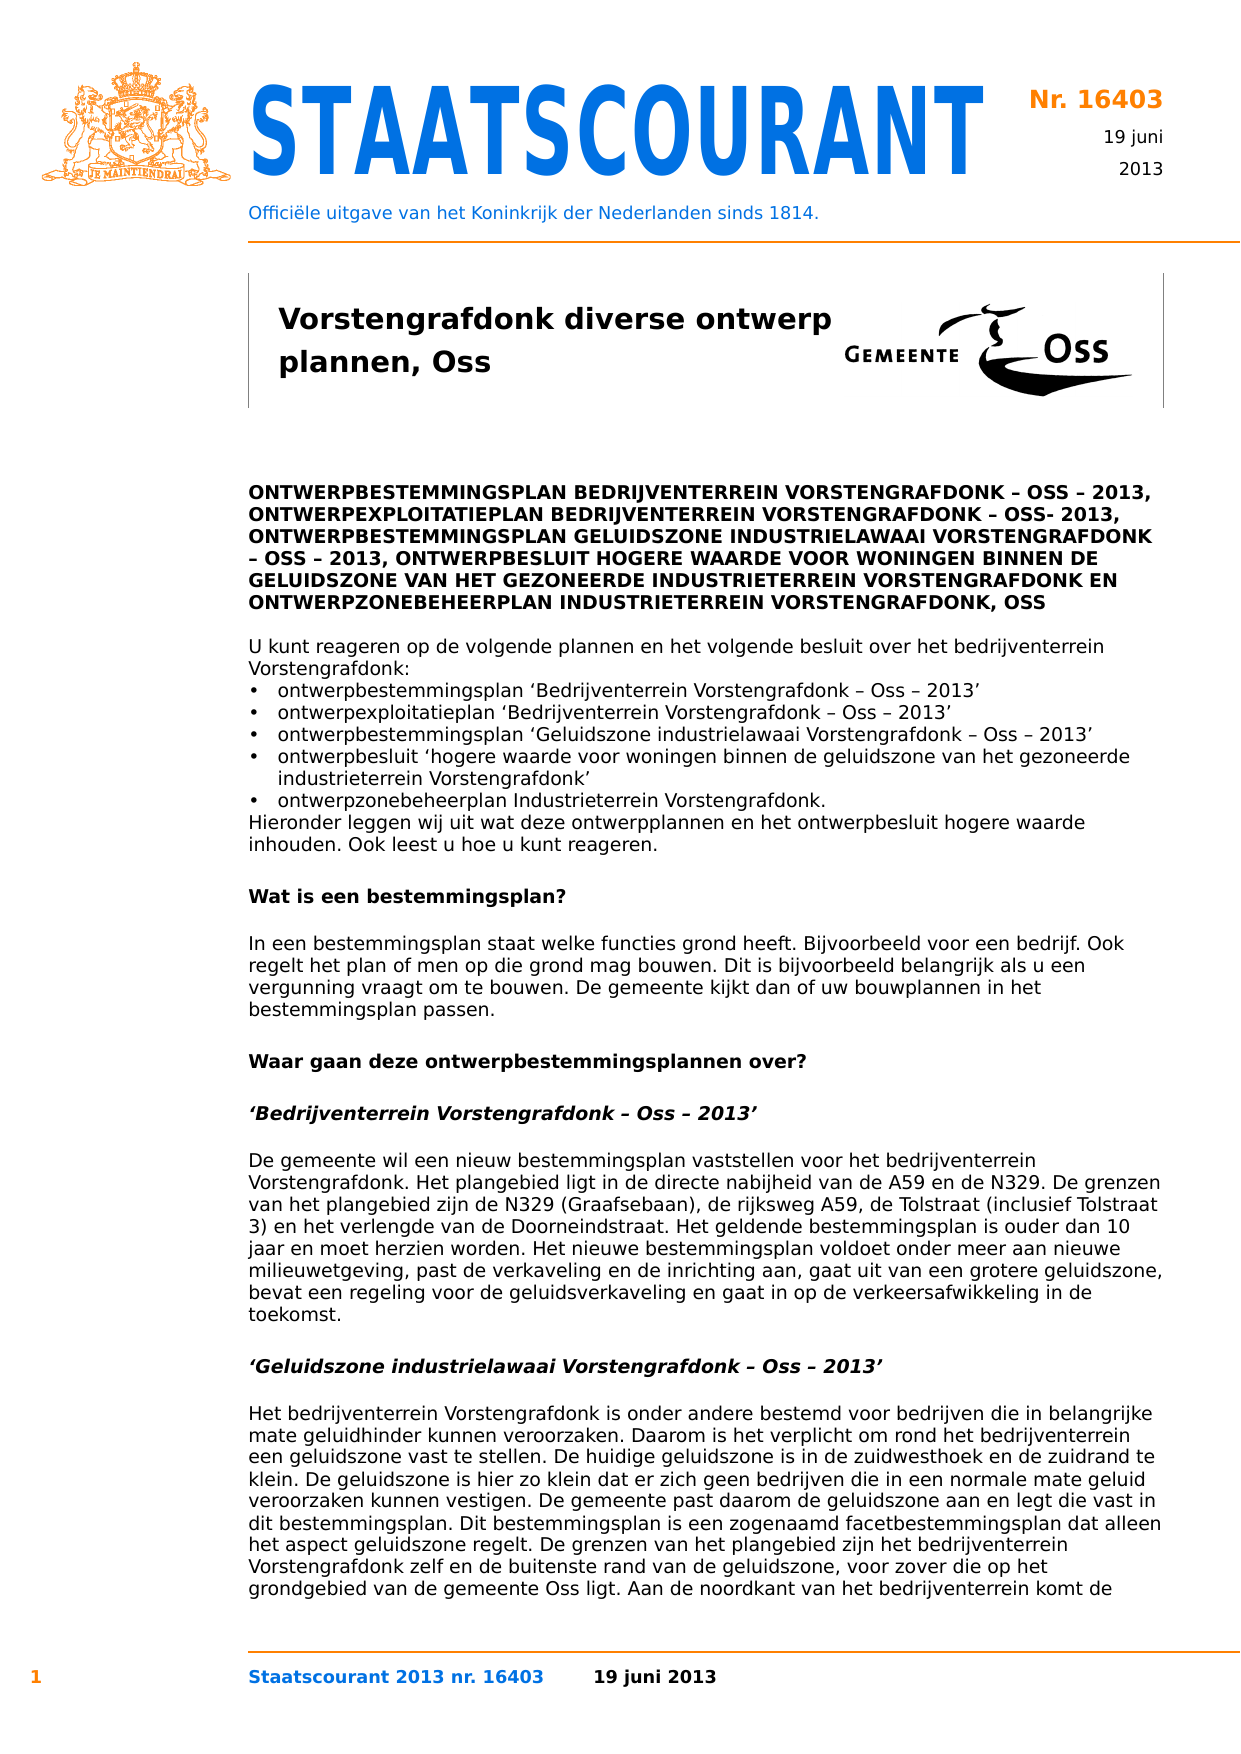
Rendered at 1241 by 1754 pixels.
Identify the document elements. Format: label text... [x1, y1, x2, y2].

picture [844, 302, 1134, 397]
text • ontwerpbesluit ‘hogere waarde voor woningen binnen de geluidszone van het gezoneerde industrieterrein Vorstengrafdonk’ [248, 746, 1163, 790]
subtitle Waar gaan deze ontwerpbestemmingsplannen over? [248, 1051, 1163, 1073]
table_header STAATSCOURANT [248, 62, 998, 203]
table_cell 19 juni [998, 121, 1240, 153]
text • ontwerpexploitatieplan ‘Bedrijventerrein Vorstengrafdonk – Oss – 2013’ [248, 702, 1163, 724]
picture [41, 62, 231, 186]
subtitle Vorstengrafdonk diverse ontwerp plannen, Oss [249, 273, 1163, 408]
text ONTWERPBESTEMMINGSPLAN BEDRIJVENTERREIN VORSTENGRAFDONK – OSS – 2013, ONTWERPEXPLOITATIEPLAN BEDRIJVENTERREIN VORSTENGRAFDONK – OSS- 2013, ONTWERPBESTEMMINGSPLAN GELUIDSZONE INDUSTRIELAWAAI VORSTENGRAFDONK – OSS – 2013, ONTWERPBESLUIT HOGERE WAARDE VOOR WONINGEN BINNEN DE GELUIDSZONE VAN HET GEZONEERDE INDUSTRIETERREIN VORSTENGRAFDONK EN ONTWERPZONEBEHEERPLAN INDUSTRIETERREIN VORSTENGRAFDONK, OSS [248, 482, 1163, 614]
table_cell 2013 [998, 153, 1240, 203]
text De gemeente wil een nieuw bestemmingsplan vaststellen voor het bedrijventerrein Vorstengrafdonk. Het plangebied ligt in de directe nabijheid van de A59 en de N329. De grenzen van het plangebied zijn de N329 (Graafsebaan), de rijksweg A59, de Tolstraat (inclusief Tolstraat 3) en het verlengde van de Doorneindstraat. Het geldende bestemmingsplan is ouder dan 10 jaar en moet herzien worden. Het nieuwe bestemmingsplan voldoet onder meer aan nieuwe milieuwetgeving, past de verkaveling en de inrichting aan, gaat uit van een grotere geluidszone, bevat een regeling voor de geluidsverkaveling en gaat in op de verkeersafwikkeling in de toekomst. [248, 1150, 1163, 1326]
subtitle ‘Geluidszone industrielawaai Vorstengrafdonk – Oss – 2013’ [248, 1356, 1163, 1377]
table_header Nr. 16403 [998, 62, 1240, 121]
text In een bestemmingsplan staat welke functies grond heeft. Bijvoorbeeld voor een bedrijf. Ook regelt het plan of men op die grond mag bouwen. Dit is bijvoorbeeld belangrijk als u een vergunning vraagt om te bouwen. De gemeente kijkt dan of uw bouwplannen in het bestemmingsplan passen. [248, 933, 1163, 1021]
text Het bedrijventerrein Vorstengrafdonk is onder andere bestemd voor bedrijven die in belangrijke mate geluidhinder kunnen veroorzaken. Daarom is het verplicht om rond het bedrijventerrein een geluidszone vast te stellen. De huidige geluidszone is in de zuidwesthoek en de zuidrand te klein. De geluidszone is hier zo klein dat er zich geen bedrijven die in een normale mate geluid veroorzaken kunnen vestigen. De gemeente past daarom de geluidszone aan en legt die vast in dit bestemmingsplan. Dit bestemmingsplan is een zogenaamd facetbestemmingsplan dat alleen het aspect geluidszone regelt. De grenzen van het plangebied zijn het bedrijventerrein Vorstengrafdonk zelf en de buitenste rand van de geluidszone, voor zover die op het grondgebied van de gemeente Oss ligt. Aan de noordkant van het bedrijventerrein komt de [248, 1402, 1163, 1600]
table_header [25, 62, 248, 241]
table_cell Officiële uitgave van het Koninkrijk der Nederlanden sinds 1814. [248, 203, 1240, 241]
text • ontwerpzonebeheerplan Industrieterrein Vorstengrafdonk. [248, 790, 1163, 812]
text Hieronder leggen wij uit wat deze ontwerpplannen en het ontwerpbesluit hogere waarde inhouden. Ook leest u hoe u kunt reageren. [248, 812, 1163, 856]
subtitle Wat is een bestemmingsplan? [248, 886, 1163, 908]
subtitle ‘Bedrijventerrein Vorstengrafdonk – Oss – 2013’ [248, 1103, 1163, 1125]
text U kunt reageren op de volgende plannen en het volgende besluit over het bedrijventerrein Vorstengrafdonk: [248, 636, 1163, 680]
text • ontwerpbestemmingsplan ‘Bedrijventerrein Vorstengrafdonk – Oss – 2013’ [248, 680, 1163, 702]
text • ontwerpbestemmingsplan ‘Geluidszone industrielawaai Vorstengrafdonk – Oss – 2013’ [248, 724, 1163, 746]
